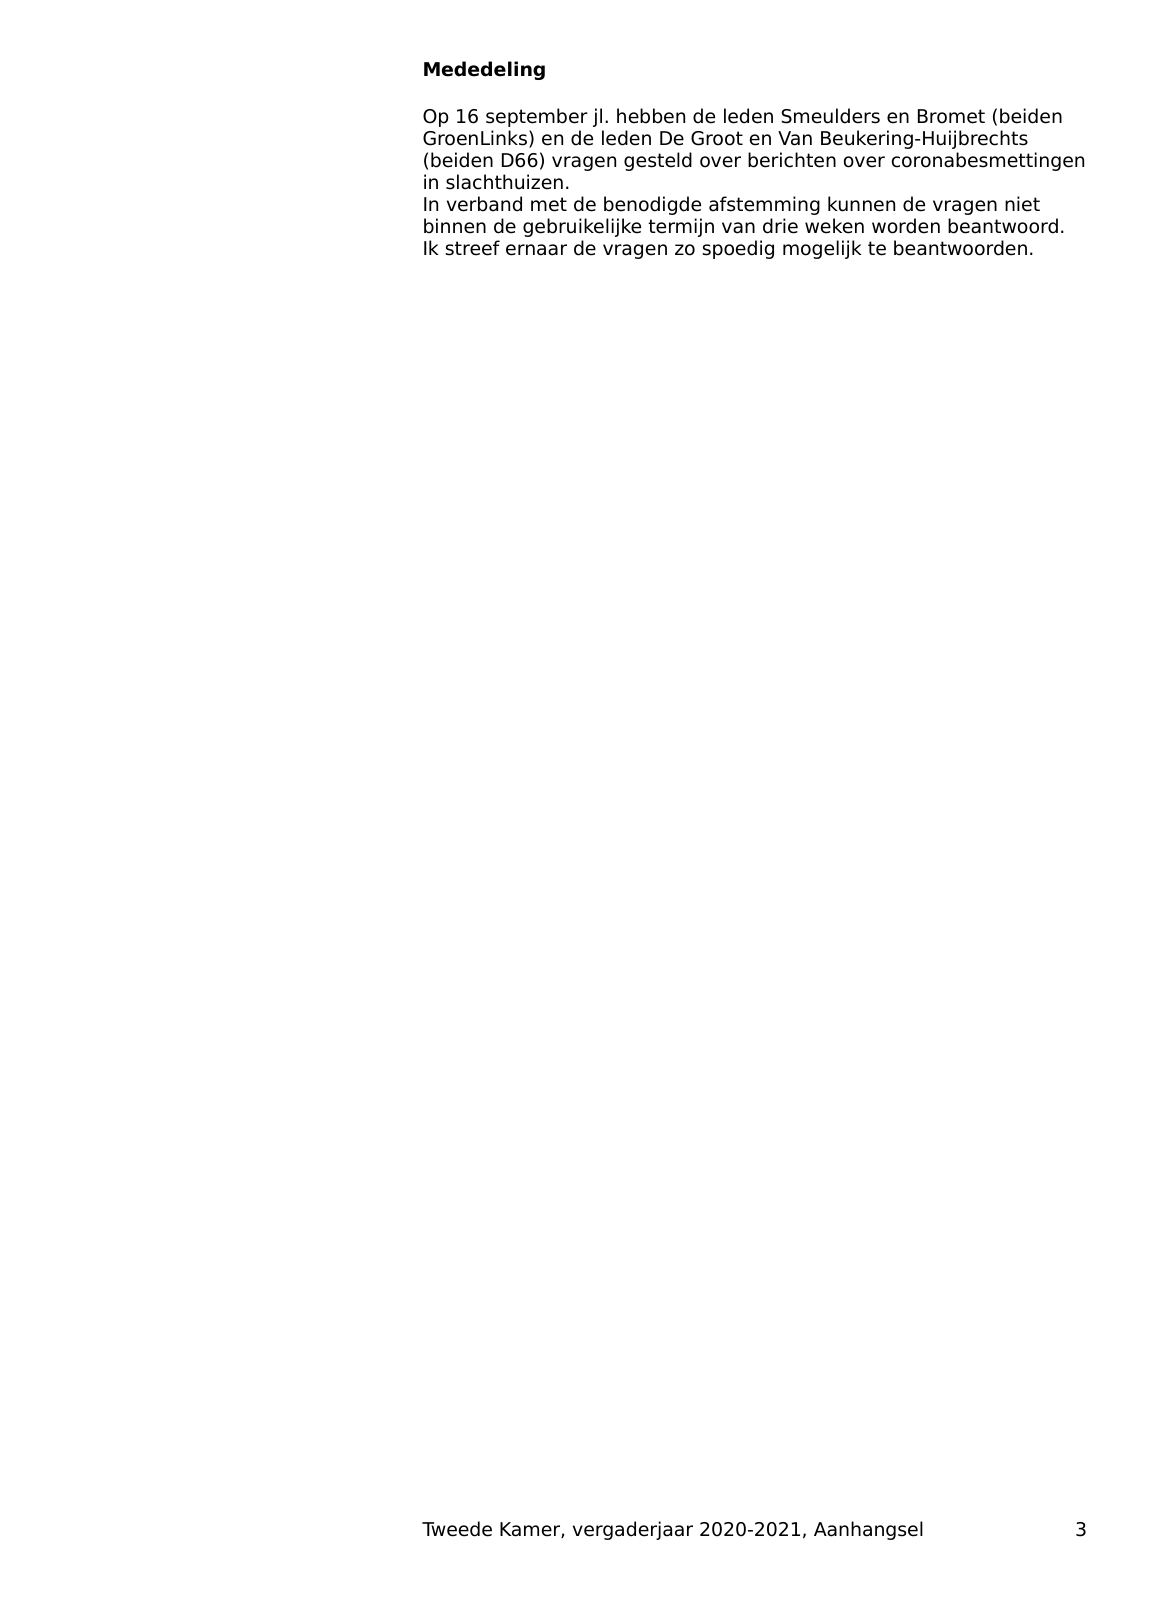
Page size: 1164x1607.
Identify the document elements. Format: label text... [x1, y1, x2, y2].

text In verband met de benodigde afstemming kunnen de vragen niet binnen de gebruikelijke termijn van drie weken worden beantwoord. [422, 194, 1087, 238]
text Ik streef ernaar de vragen zo spoedig mogelijk te beantwoorden. [422, 238, 1087, 260]
subtitle Mededeling [422, 59, 1087, 81]
text Op 16 september jl. hebben de leden Smeulders en Bromet (beiden GroenLinks) en de leden De Groot en Van Beukering-Huijbrechts (beiden D66) vragen gesteld over berichten over coronabesmettingen in slachthuizen. [422, 106, 1087, 194]
